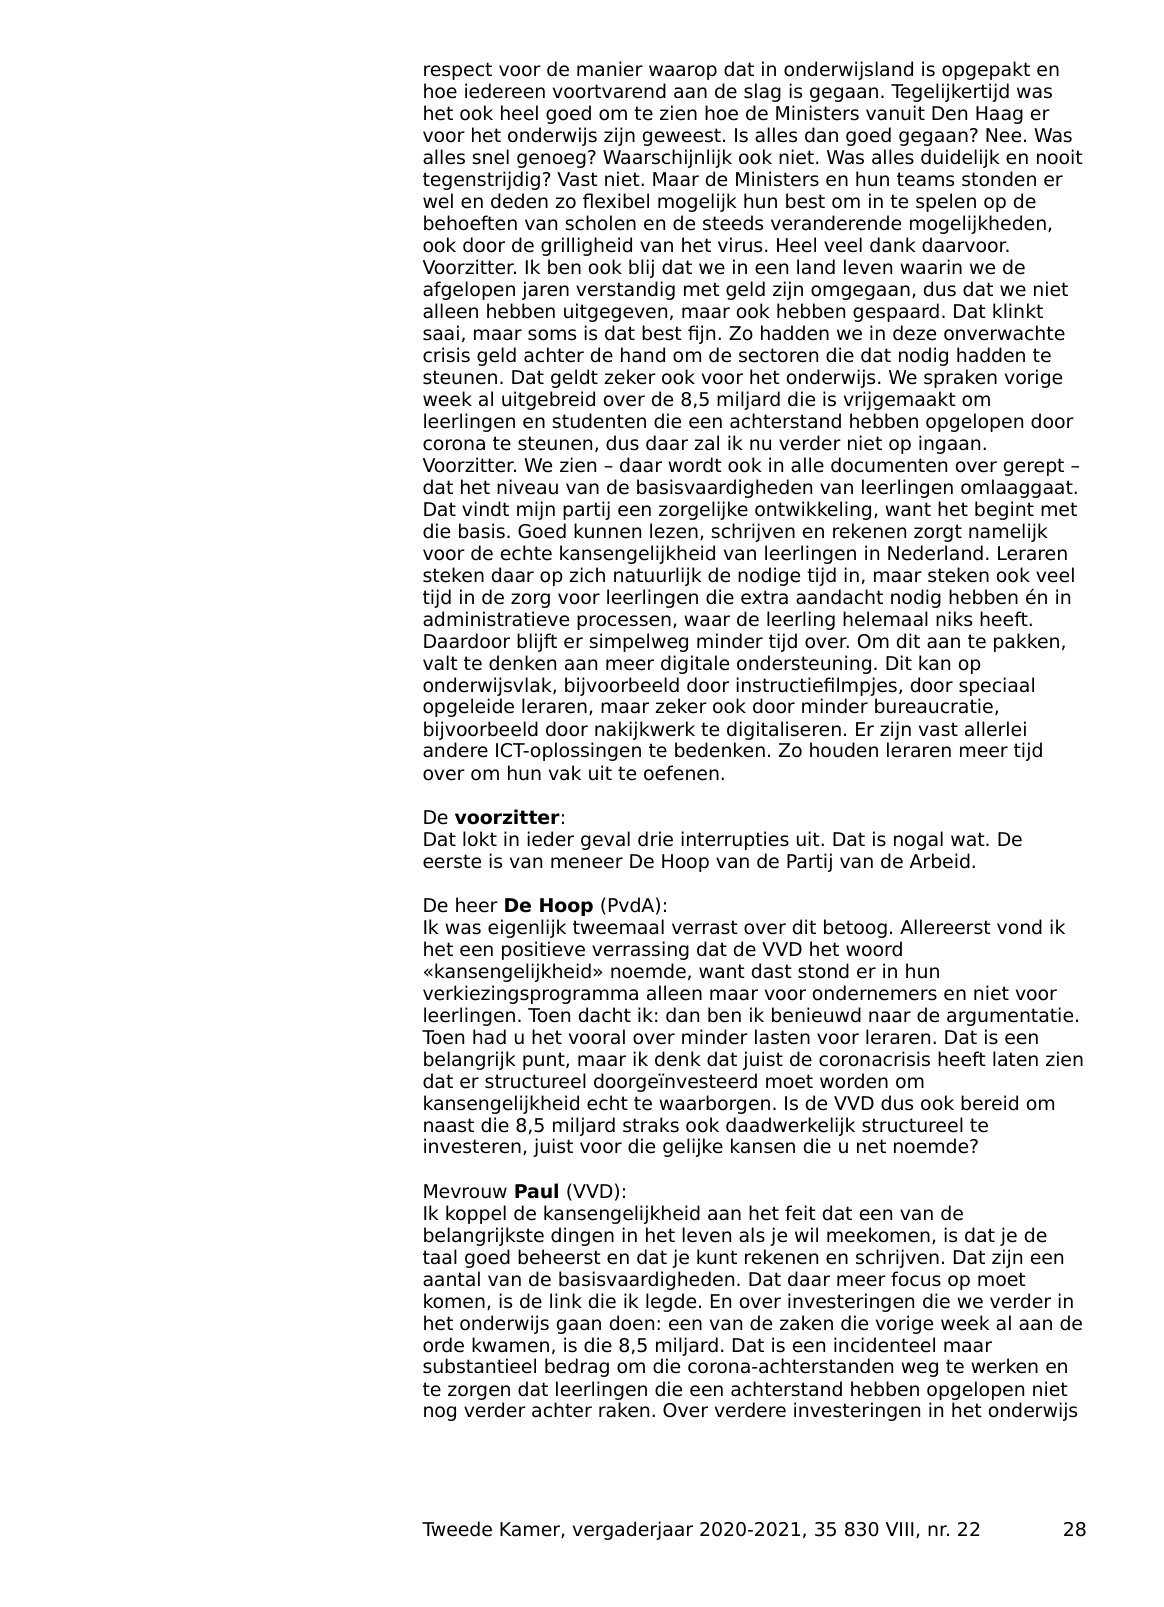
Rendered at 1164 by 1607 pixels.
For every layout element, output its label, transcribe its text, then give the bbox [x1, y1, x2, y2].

text Mevrouw Paul (VVD): [422, 1181, 1087, 1203]
text respect voor de manier waarop dat in onderwijsland is opgepakt en hoe iedereen voortvarend aan de slag is gegaan. Tegelijkertijd was het ook heel goed om te zien hoe de Ministers vanuit Den Haag er voor het onderwijs zijn geweest. Is alles dan goed gegaan? Nee. Was alles snel genoeg? Waarschijnlijk ook niet. Was alles duidelijk en nooit tegenstrijdig? Vast niet. Maar de Ministers en hun teams stonden er wel en deden zo flexibel mogelijk hun best om in te spelen op de behoeften van scholen en de steeds veranderende mogelijkheden, ook door de grilligheid van het virus. Heel veel dank daarvoor. [422, 59, 1087, 257]
text Voorzitter. Ik ben ook blij dat we in een land leven waarin we de afgelopen jaren verstandig met geld zijn omgegaan, dus dat we niet alleen hebben uitgegeven, maar ook hebben gespaard. Dat klinkt saai, maar soms is dat best fijn. Zo hadden we in deze onverwachte crisis geld achter de hand om de sectoren die dat nodig hadden te steunen. Dat geldt zeker ook voor het onderwijs. We spraken vorige week al uitgebreid over de 8,5 miljard die is vrijgemaakt om leerlingen en studenten die een achterstand hebben opgelopen door corona te steunen, dus daar zal ik nu verder niet op ingaan. [422, 257, 1087, 455]
text De heer De Hoop (PvdA): [422, 895, 1087, 917]
text Voorzitter. We zien – daar wordt ook in alle documenten over gerept – dat het niveau van de basisvaardigheden van leerlingen omlaaggaat. Dat vindt mijn partij een zorgelijke ontwikkeling, want het begint met die basis. Goed kunnen lezen, schrijven en rekenen zorgt namelijk voor de echte kansengelijkheid van leerlingen in Nederland. Leraren steken daar op zich natuurlijk de nodige tijd in, maar steken ook veel tijd in de zorg voor leerlingen die extra aandacht nodig hebben én in administratieve processen, waar de leerling helemaal niks heeft. Daardoor blijft er simpelweg minder tijd over. Om dit aan te pakken, valt te denken aan meer digitale ondersteuning. Dit kan op onderwijsvlak, bijvoorbeeld door instructiefilmpjes, door speciaal opgeleide leraren, maar zeker ook door minder bureaucratie, bijvoorbeeld door nakijkwerk te digitaliseren. Er zijn vast allerlei andere ICT-oplossingen te bedenken. Zo houden leraren meer tijd over om hun vak uit te oefenen. [422, 455, 1087, 784]
text De voorzitter: [422, 807, 1087, 828]
text Ik koppel de kansengelijkheid aan het feit dat een van de belangrijkste dingen in het leven als je wil meekomen, is dat je de taal goed beheerst en dat je kunt rekenen en schrijven. Dat zijn een aantal van de basisvaardigheden. Dat daar meer focus op moet komen, is de link die ik legde. En over investeringen die we verder in het onderwijs gaan doen: een van de zaken die vorige week al aan de orde kwamen, is die 8,5 miljard. Dat is een incidenteel maar substantieel bedrag om die corona-achterstanden weg te werken en te zorgen dat leerlingen die een achterstand hebben opgelopen niet nog verder achter raken. Over verdere investeringen in het onderwijs [422, 1203, 1087, 1422]
text Dat lokt in ieder geval drie interrupties uit. Dat is nogal wat. De eerste is van meneer De Hoop van de Partij van de Arbeid. [422, 828, 1087, 872]
text Ik was eigenlijk tweemaal verrast over dit betoog. Allereerst vond ik het een positieve verrassing dat de VVD het woord «kansengelijkheid» noemde, want dast stond er in hun verkiezingsprogramma alleen maar voor ondernemers en niet voor leerlingen. Toen dacht ik: dan ben ik benieuwd naar de argumentatie. Toen had u het vooral over minder lasten voor leraren. Dat is een belangrijk punt, maar ik denk dat juist de coronacrisis heeft laten zien dat er structureel doorgeïnvesteerd moet worden om kansengelijkheid echt te waarborgen. Is de VVD dus ook bereid om naast die 8,5 miljard straks ook daadwerkelijk structureel te investeren, juist voor die gelijke kansen die u net noemde? [422, 917, 1087, 1158]
